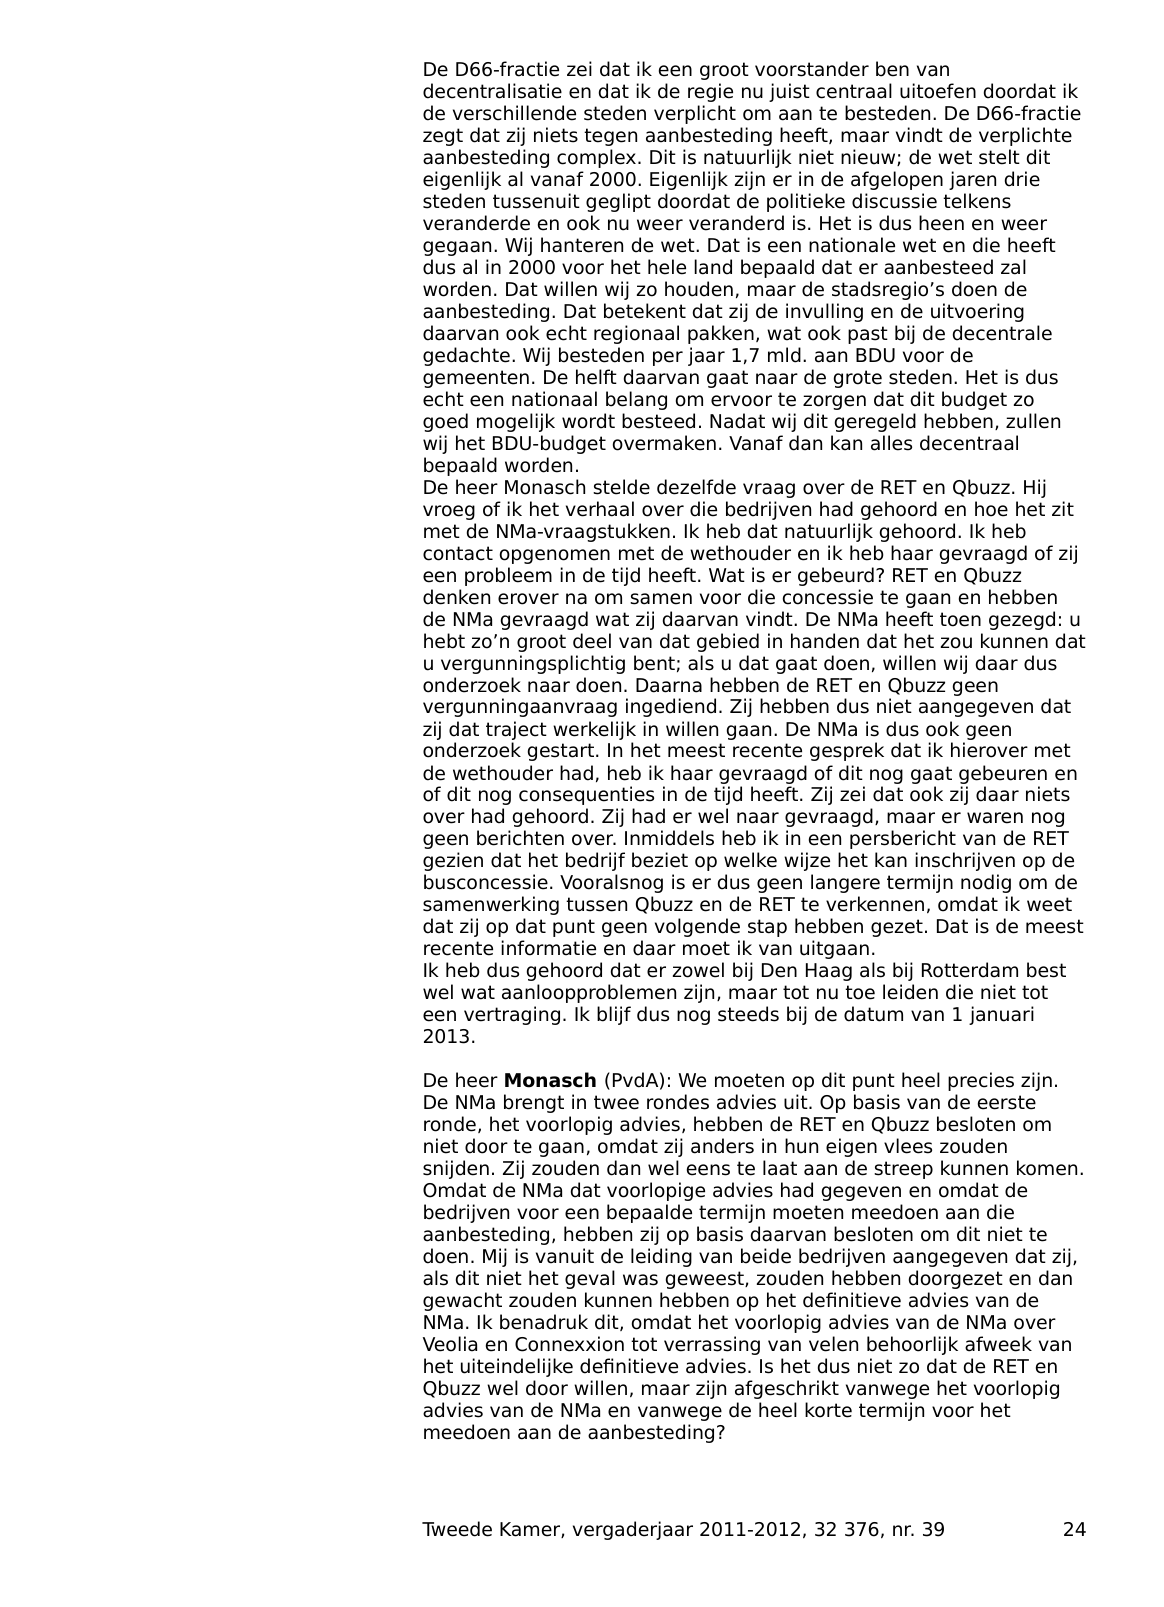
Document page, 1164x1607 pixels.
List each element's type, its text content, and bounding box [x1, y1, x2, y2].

text Ik heb dus gehoord dat er zowel bij Den Haag als bij Rotterdam best wel wat aanloopproblemen zijn, maar tot nu toe leiden die niet tot een vertraging. Ik blijf dus nog steeds bij de datum van 1 januari 2013. [422, 960, 1087, 1048]
text De heer Monasch stelde dezelfde vraag over de RET en Qbuzz. Hij vroeg of ik het verhaal over die bedrijven had gehoord en hoe het zit met de NMa-vraagstukken. Ik heb dat natuurlijk gehoord. Ik heb contact opgenomen met de wethouder en ik heb haar gevraagd of zij een probleem in de tijd heeft. Wat is er gebeurd? RET en Qbuzz denken erover na om samen voor die concessie te gaan en hebben de NMa gevraagd wat zij daarvan vindt. De NMa heeft toen gezegd: u hebt zo’n groot deel van dat gebied in handen dat het zou kunnen dat u vergunningsplichtig bent; als u dat gaat doen, willen wij daar dus onderzoek naar doen. Daarna hebben de RET en Qbuzz geen vergunningaanvraag ingediend. Zij hebben dus niet aangegeven dat zij dat traject werkelijk in willen gaan. De NMa is dus ook geen onderzoek gestart. In het meest recente gesprek dat ik hierover met de wethouder had, heb ik haar gevraagd of dit nog gaat gebeuren en of dit nog consequenties in de tijd heeft. Zij zei dat ook zij daar niets over had gehoord. Zij had er wel naar gevraagd, maar er waren nog geen berichten over. Inmiddels heb ik in een persbericht van de RET gezien dat het bedrijf beziet op welke wijze het kan inschrijven op de busconcessie. Vooralsnog is er dus geen langere termijn nodig om de samenwerking tussen Qbuzz en de RET te verkennen, omdat ik weet dat zij op dat punt geen volgende stap hebben gezet. Dat is de meest recente informatie en daar moet ik van uitgaan. [422, 477, 1087, 960]
text De D66-fractie zei dat ik een groot voorstander ben van decentralisatie en dat ik de regie nu juist centraal uitoefen doordat ik de verschillende steden verplicht om aan te besteden. De D66-fractie zegt dat zij niets tegen aanbesteding heeft, maar vindt de verplichte aanbesteding complex. Dit is natuurlijk niet nieuw; de wet stelt dit eigenlijk al vanaf 2000. Eigenlijk zijn er in de afgelopen jaren drie steden tussenuit geglipt doordat de politieke discussie telkens veranderde en ook nu weer veranderd is. Het is dus heen en weer gegaan. Wij hanteren de wet. Dat is een nationale wet en die heeft dus al in 2000 voor het hele land bepaald dat er aanbesteed zal worden. Dat willen wij zo houden, maar de stadsregio’s doen de aanbesteding. Dat betekent dat zij de invulling en de uitvoering daarvan ook echt regionaal pakken, wat ook past bij de decentrale gedachte. Wij besteden per jaar 1,7 mld. aan BDU voor de gemeenten. De helft daarvan gaat naar de grote steden. Het is dus echt een nationaal belang om ervoor te zorgen dat dit budget zo goed mogelijk wordt besteed. Nadat wij dit geregeld hebben, zullen wij het BDU-budget overmaken. Vanaf dan kan alles decentraal bepaald worden. [422, 59, 1087, 477]
text De heer Monasch (PvdA): We moeten op dit punt heel precies zijn. De NMa brengt in twee rondes advies uit. Op basis van de eerste ronde, het voorlopig advies, hebben de RET en Qbuzz besloten om niet door te gaan, omdat zij anders in hun eigen vlees zouden snijden. Zij zouden dan wel eens te laat aan de streep kunnen komen. Omdat de NMa dat voorlopige advies had gegeven en omdat de bedrijven voor een bepaalde termijn moeten meedoen aan die aanbesteding, hebben zij op basis daarvan besloten om dit niet te doen. Mij is vanuit de leiding van beide bedrijven aangegeven dat zij, als dit niet het geval was geweest, zouden hebben doorgezet en dan gewacht zouden kunnen hebben op het definitieve advies van de NMa. Ik benadruk dit, omdat het voorlopig advies van de NMa over Veolia en Connexxion tot verrassing van velen behoorlijk afweek van het uiteindelijke definitieve advies. Is het dus niet zo dat de RET en Qbuzz wel door willen, maar zijn afgeschrikt vanwege het voorlopig advies van de NMa en vanwege de heel korte termijn voor het meedoen aan de aanbesteding? [422, 1070, 1087, 1444]
